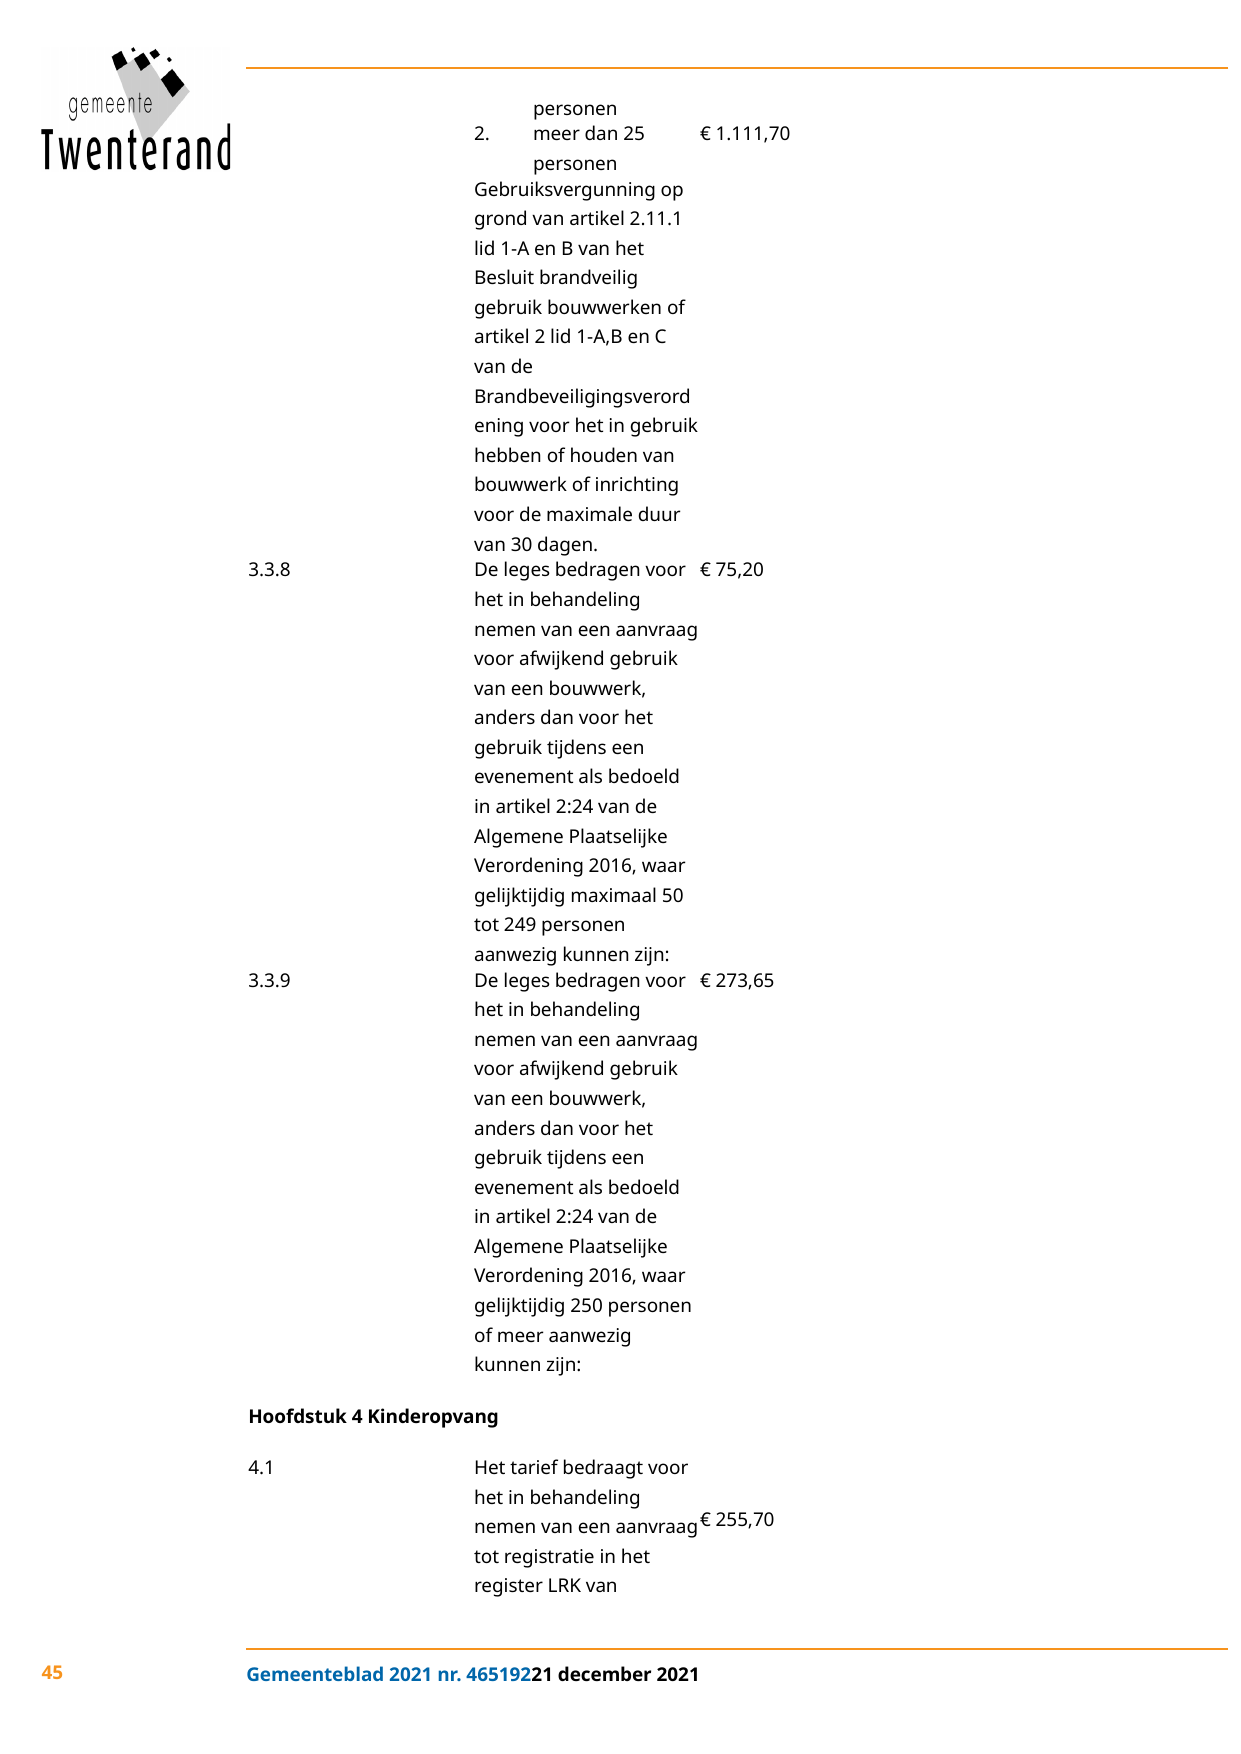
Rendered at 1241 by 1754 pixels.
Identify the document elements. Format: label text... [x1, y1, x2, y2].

table_cell € 1.111,70 [700, 121, 926, 176]
table_cell € 255,70 [700, 1506, 926, 1598]
table_cell [248, 1377, 474, 1403]
table_cell personen [474, 95, 700, 121]
table_cell Het tarief bedraagt voor het in behandeling nemen van een aanvraag tot registratie in het register LRK van [474, 1454, 700, 1598]
table_cell [700, 1377, 926, 1403]
table_cell [700, 1480, 926, 1506]
table_cell [700, 176, 926, 557]
table_cell Gebruiksvergunning op grond van artikel 2.11.1 lid 1-A en B van het Besluit brandveilig gebruik bouwwerken of artikel 2 lid 1-A,B en C van de Brandbeveiligingsverordening voor het in gebruik hebben of houden van bouwwerk of inrichting voor de maximale duur van 30 dagen. [474, 176, 700, 557]
table_cell 4.1 [248, 1454, 474, 1598]
table_cell De leges bedragen voor het in behandeling nemen van een aanvraag voor afwijkend gebruik van een bouwwerk, anders dan voor het gebruik tijdens een evenement als bedoeld in artikel 2:24 van de Algemene Plaatselijke Verordening 2016, waar gelijktijdig 250 personen of meer aanwezig kunnen zijn: [474, 967, 700, 1377]
table_cell [248, 95, 474, 557]
table_cell € 75,20 [700, 557, 926, 967]
table_cell [474, 1429, 700, 1454]
table_cell 3.3.8 [248, 557, 474, 967]
table_cell meer dan 25 personen [474, 121, 700, 176]
table_cell [700, 1454, 926, 1480]
table_cell 3.3.9 [248, 967, 474, 1377]
table_cell Hoofdstuk 4 Kinderopvang [248, 1403, 700, 1429]
picture [41, 47, 231, 172]
table_cell [700, 1403, 926, 1429]
table_cell [700, 1429, 926, 1454]
table_cell [474, 1377, 700, 1403]
table_cell € 273,65 [700, 967, 926, 1377]
table_cell [700, 95, 926, 121]
table_cell De leges bedragen voor het in behandeling nemen van een aanvraag voor afwijkend gebruik van een bouwwerk, anders dan voor het gebruik tijdens een evenement als bedoeld in artikel 2:24 van de Algemene Plaatselijke Verordening 2016, waar gelijktijdig maximaal 50 tot 249 personen aanwezig kunnen zijn: [474, 557, 700, 967]
table_cell [248, 1429, 474, 1454]
